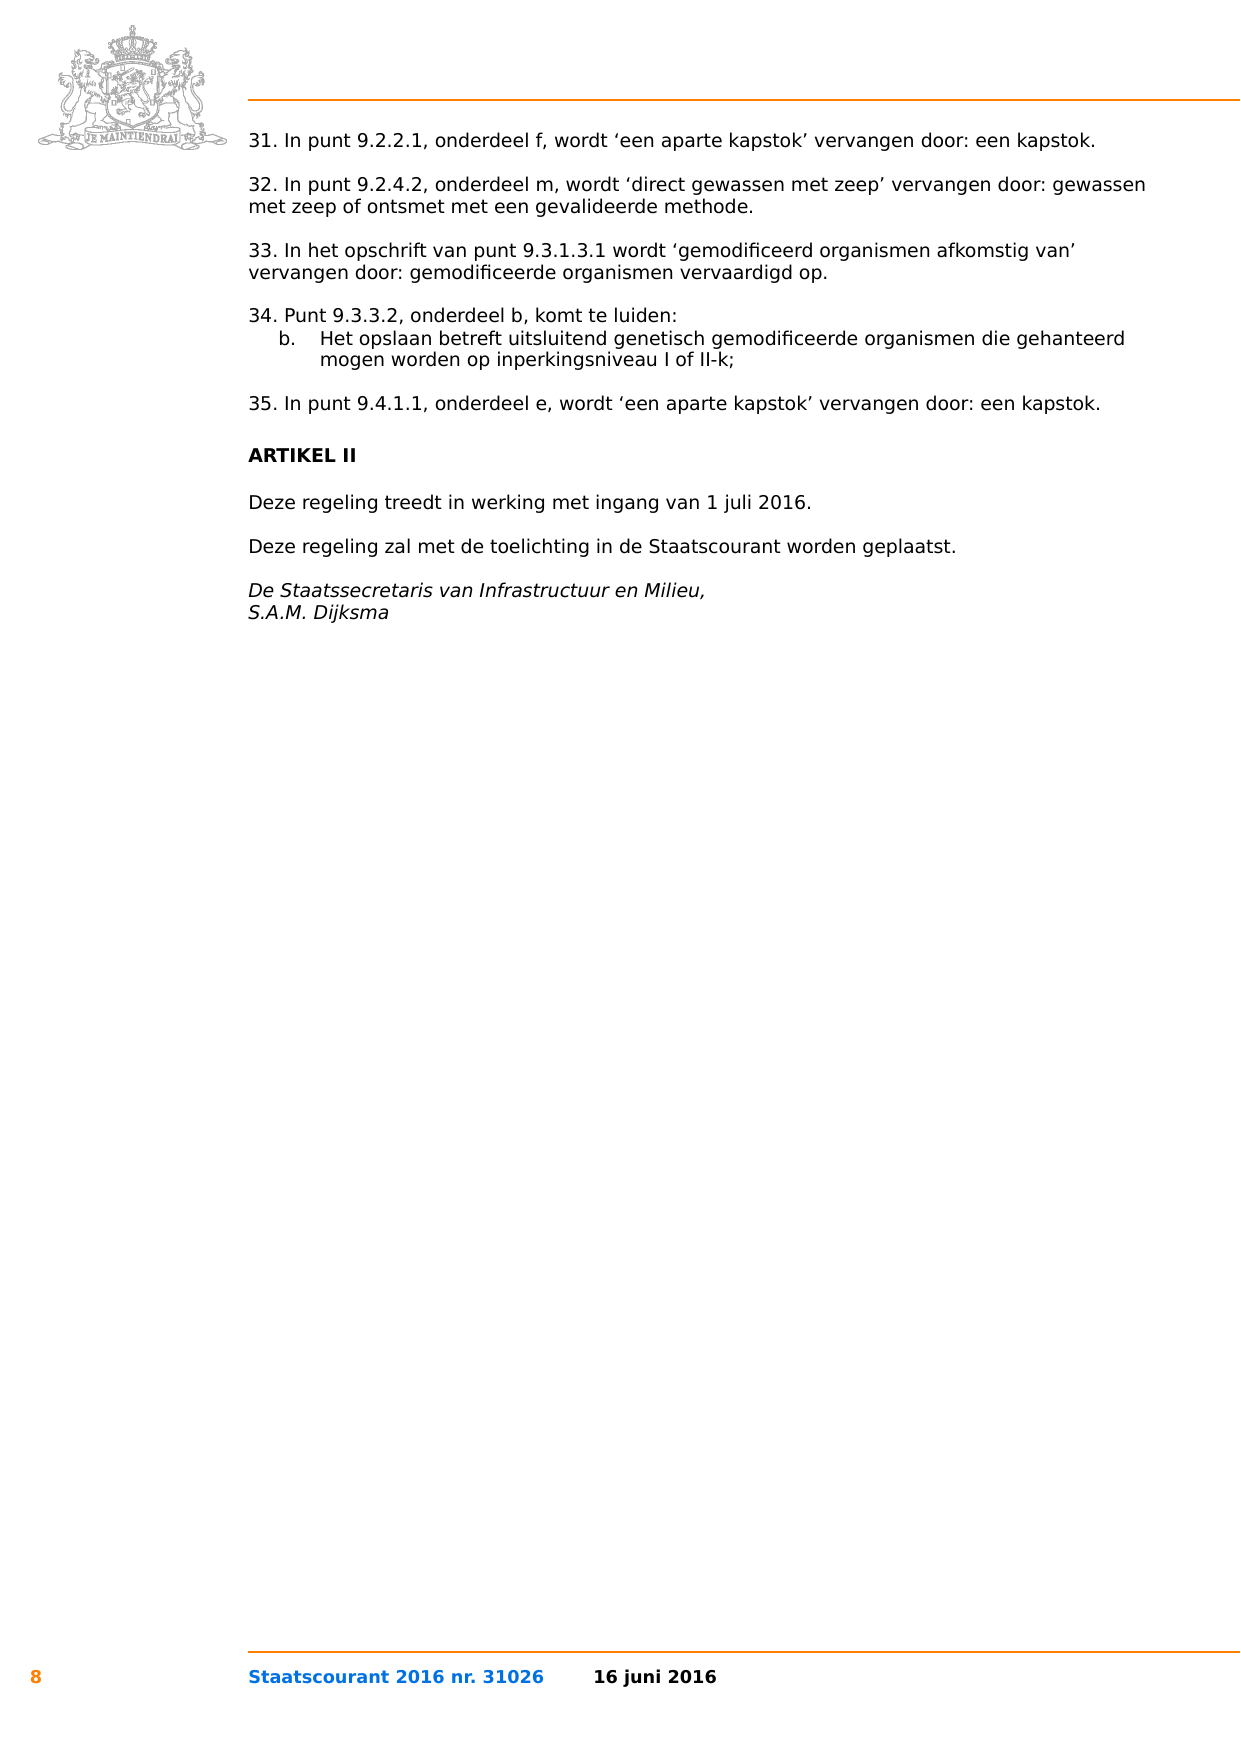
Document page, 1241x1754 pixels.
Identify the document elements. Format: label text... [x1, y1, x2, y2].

subtitle ARTIKEL II [248, 445, 1163, 467]
text Deze regeling treedt in werking met ingang van 1 juli 2016. [248, 492, 1163, 514]
text 32. In punt 9.2.4.2, onderdeel m, wordt ‘direct gewassen met zeep’ vervangen door: gewassen met zeep of ontsmet met een gevalideerde methode. [248, 174, 1163, 218]
text De Staatssecretaris van Infrastructuur en Milieu, S.A.M. Dijksma [248, 580, 1163, 624]
text 35. In punt 9.4.1.1, onderdeel e, wordt ‘een aparte kapstok’ vervangen door: een kapstok. [248, 393, 1163, 415]
text Deze regeling zal met de toelichting in de Staatscourant worden geplaatst. [248, 536, 1163, 558]
picture [38, 25, 227, 150]
text 33. In het opschrift van punt 9.3.1.3.1 wordt ‘gemodificeerd organismen afkomstig van’ vervangen door: gemodificeerde organismen vervaardigd op. [248, 239, 1163, 283]
text 31. In punt 9.2.2.1, onderdeel f, wordt ‘een aparte kapstok’ vervangen door: een kapstok. [248, 130, 1163, 152]
text 34. Punt 9.3.3.2, onderdeel b, komt te luiden: [248, 305, 1163, 327]
text b. Het opslaan betreft uitsluitend genetisch gemodificeerde organismen die gehanteerd mogen worden op inperkingsniveau I of II-k; [278, 327, 1163, 371]
